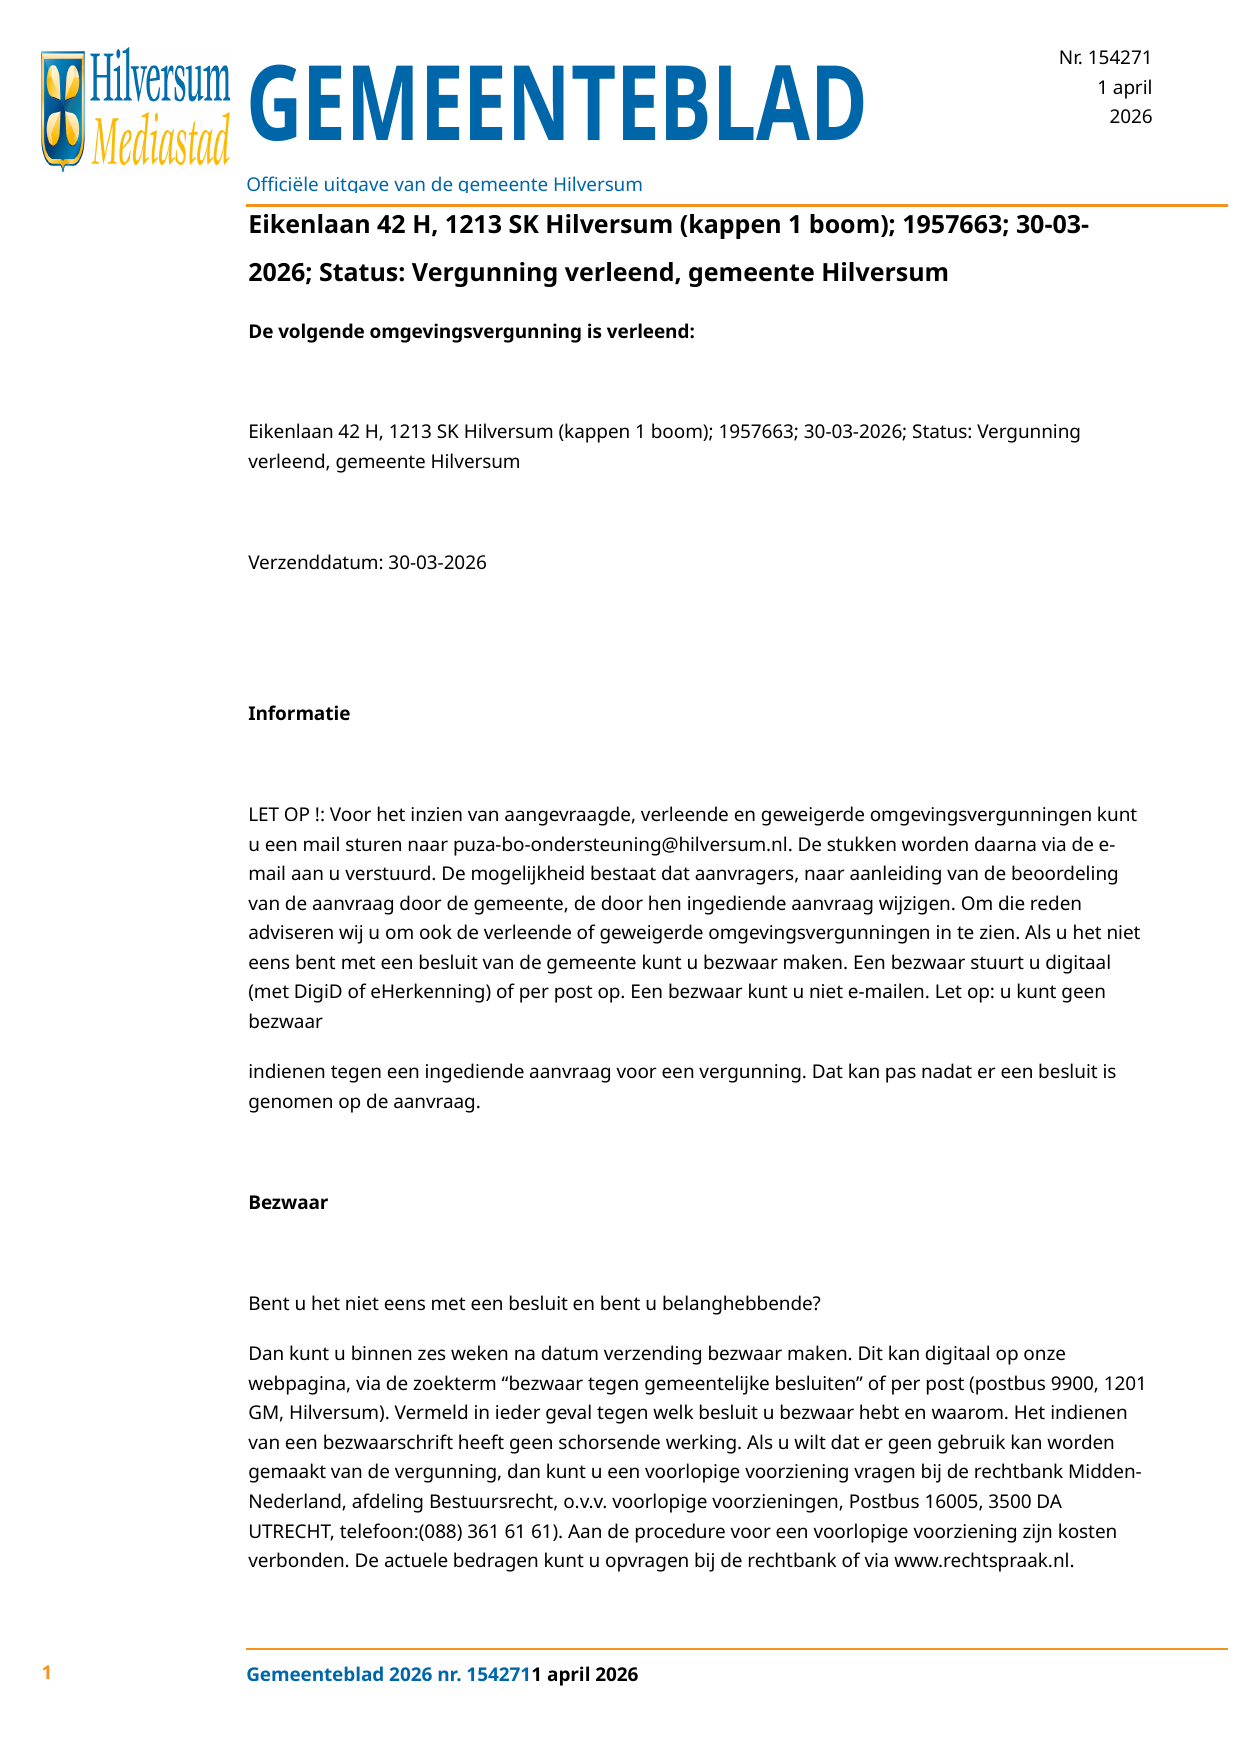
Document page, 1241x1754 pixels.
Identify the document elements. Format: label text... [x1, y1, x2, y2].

text Dan kunt u binnen zes weken na datum verzending bezwaar maken. Dit kan digitaal op onze webpagina, via de zoekterm “bezwaar tegen gemeentelijke besluiten” of per post (postbus 9900, 1201 GM, Hilversum). Vermeld in ieder geval tegen welk besluit u bezwaar hebt en waarom. Het indienen van een bezwaarschrift heeft geen schorsende werking. Als u wilt dat er geen gebruik kan worden gemaakt van de vergunning, dan kunt u een voorlopige voorziening vragen bij de rechtbank Midden-Nederland, afdeling Bestuursrecht, o.v.v. voorlopige voorzieningen, Postbus 16005, 3500 DA UTRECHT, telefoon:(088) 361 61 61). Aan de procedure voor een voorlopige voorziening zijn kosten verbonden. De actuele bedragen kunt u opvragen bij de rechtbank of via www.rechtspraak.nl. [248, 1340, 1152, 1573]
text Verzenddatum: 30-03-2026 [248, 549, 1152, 575]
picture [41, 47, 231, 172]
text LET OP !: Voor het inzien van aangevraagde, verleende en geweigerde omgevingsvergunningen kunt u een mail sturen naar puza-bo-ondersteuning@hilversum.nl. De stukken worden daarna via de e-mail aan u verstuurd. De mogelijkheid bestaat dat aanvragers, naar aanleiding van de beoordeling van de aanvraag door de gemeente, de door hen ingediende aanvraag wijzigen. Om die reden adviseren wij u om ook de verleende of geweigerde omgevingsvergunningen in te zien. Als u het niet eens bent met een besluit van de gemeente kunt u bezwaar maken. Een bezwaar stuurt u digitaal (met DigiD of eHerkenning) of per post op. Een bezwaar kunt u niet e-mailen. Let op: u kunt geen bezwaar [248, 801, 1152, 1034]
text Eikenlaan 42 H, 1213 SK Hilversum (kappen 1 boom); 1957663; 30-03-2026; Status: Vergunning verleend, gemeente Hilversum [248, 419, 1152, 474]
text Bent u het niet eens met een besluit en bent u belanghebbende? [248, 1290, 1152, 1316]
text indienen tegen een ingediende aanvraag voor een vergunning. Dat kan pas nadat er een besluit is genomen op de aanvraag. [248, 1059, 1152, 1114]
text De volgende omgevingsvergunning is verleend: [248, 318, 1152, 344]
text Eikenlaan 42 H, 1213 SK Hilversum (kappen 1 boom); 1957663; 30-03-2026; Status: Vergunning verleend, gemeente Hilversum [248, 207, 1152, 288]
text Bezwaar [248, 1189, 1152, 1215]
text Informatie [248, 700, 1152, 726]
